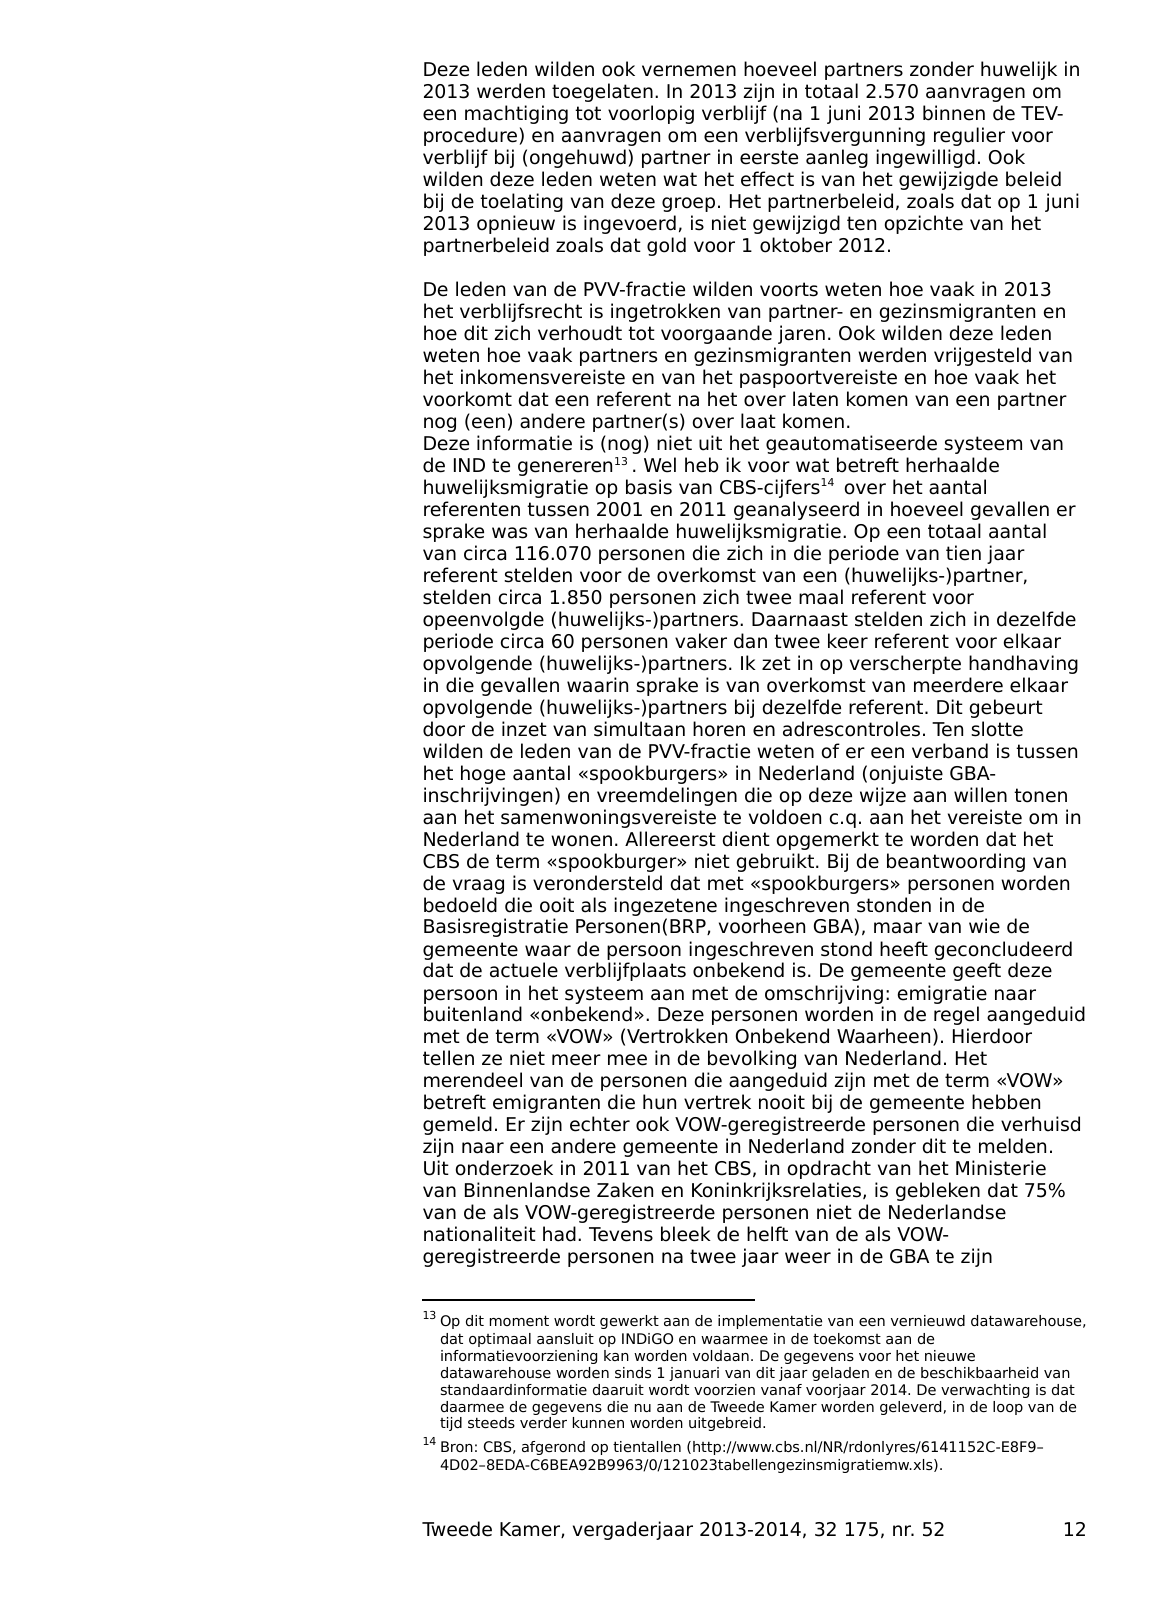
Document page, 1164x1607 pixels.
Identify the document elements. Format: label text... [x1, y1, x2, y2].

text Bron: CBS, afgerond op tientallen (http://www.cbs.nl/NR/rdonlyres/6141152C-E8F9–4D02–8EDA-C6BEA92B9963/0/121023tabellengezinsmigratiemw.xls). [422, 1435, 1087, 1474]
text Deze informatie is (nog) niet uit het geautomatiseerde systeem van de IND te genereren. Wel heb ik voor wat betreft herhaalde huwelijksmigratie op basis van CBS-cijfers over het aantal referenten tussen 2001 en 2011 geanalyseerd in hoeveel gevallen er sprake was van herhaalde huwelijksmigratie. Op een totaal aantal van circa 116.070 personen die zich in die periode van tien jaar referent stelden voor de overkomst van een (huwelijks-)partner, stelden circa 1.850 personen zich twee maal referent voor opeenvolgde (huwelijks-)partners. Daarnaast stelden zich in dezelfde periode circa 60 personen vaker dan twee keer referent voor elkaar opvolgende (huwelijks-)partners. Ik zet in op verscherpte handhaving in die gevallen waarin sprake is van overkomst van meerdere elkaar opvolgende (huwelijks-)partners bij dezelfde referent. Dit gebeurt door de inzet van simultaan horen en adrescontroles. Ten slotte wilden de leden van de PVV-fractie weten of er een verband is tussen het hoge aantal «spookburgers» in Nederland (onjuiste GBA-inschrijvingen) en vreemdelingen die op deze wijze aan willen tonen aan het samenwoningsvereiste te voldoen c.q. aan het vereiste om in Nederland te wonen. Allereerst dient opgemerkt te worden dat het CBS de term «spookburger» niet gebruikt. Bij de beantwoording van de vraag is verondersteld dat met «spookburgers» personen worden bedoeld die ooit als ingezetene ingeschreven stonden in de Basisregistratie Personen(BRP, voorheen GBA), maar van wie de gemeente waar de persoon ingeschreven stond heeft geconcludeerd dat de actuele verblijfplaats onbekend is. De gemeente geeft deze persoon in het systeem aan met de omschrijving: emigratie naar buitenland «onbekend». Deze personen worden in de regel aangeduid met de term «VOW» (Vertrokken Onbekend Waarheen). Hierdoor tellen ze niet meer mee in de bevolking van Nederland. Het merendeel van de personen die aangeduid zijn met de term «VOW» betreft emigranten die hun vertrek nooit bij de gemeente hebben gemeld. Er zijn echter ook VOW-geregistreerde personen die verhuisd zijn naar een andere gemeente in Nederland zonder dit te melden. Uit onderzoek in 2011 van het CBS, in opdracht van het Ministerie van Binnenlandse Zaken en Koninkrijksrelaties, is gebleken dat 75% van de als VOW-geregistreerde personen niet de Nederlandse nationaliteit had. Tevens bleek de helft van de als VOW-geregistreerde personen na twee jaar weer in de GBA te zijn [422, 433, 1087, 1268]
text Op dit moment wordt gewerkt aan de implementatie van een vernieuwd datawarehouse, dat optimaal aansluit op INDiGO en waarmee in de toekomst aan de informatievoorziening kan worden voldaan. De gegevens voor het nieuwe datawarehouse worden sinds 1 januari van dit jaar geladen en de beschikbaarheid van standaardinformatie daaruit wordt voorzien vanaf voorjaar 2014. De verwachting is dat daarmee de gegevens die nu aan de Tweede Kamer worden geleverd, in de loop van de tijd steeds verder kunnen worden uitgebreid. [422, 1309, 1087, 1432]
text De leden van de PVV-fractie wilden voorts weten hoe vaak in 2013 het verblijfsrecht is ingetrokken van partner- en gezinsmigranten en hoe dit zich verhoudt tot voorgaande jaren. Ook wilden deze leden weten hoe vaak partners en gezinsmigranten werden vrijgesteld van het inkomensvereiste en van het paspoortvereiste en hoe vaak het voorkomt dat een referent na het over laten komen van een partner nog (een) andere partner(s) over laat komen. [422, 279, 1087, 433]
text Deze leden wilden ook vernemen hoeveel partners zonder huwelijk in 2013 werden toegelaten. In 2013 zijn in totaal 2.570 aanvragen om een machtiging tot voorlopig verblijf (na 1 juni 2013 binnen de TEV-procedure) en aanvragen om een verblijfsvergunning regulier voor verblijf bij (ongehuwd) partner in eerste aanleg ingewilligd. Ook wilden deze leden weten wat het effect is van het gewijzigde beleid bij de toelating van deze groep. Het partnerbeleid, zoals dat op 1 juni 2013 opnieuw is ingevoerd, is niet gewijzigd ten opzichte van het partnerbeleid zoals dat gold voor 1 oktober 2012. [422, 59, 1087, 257]
